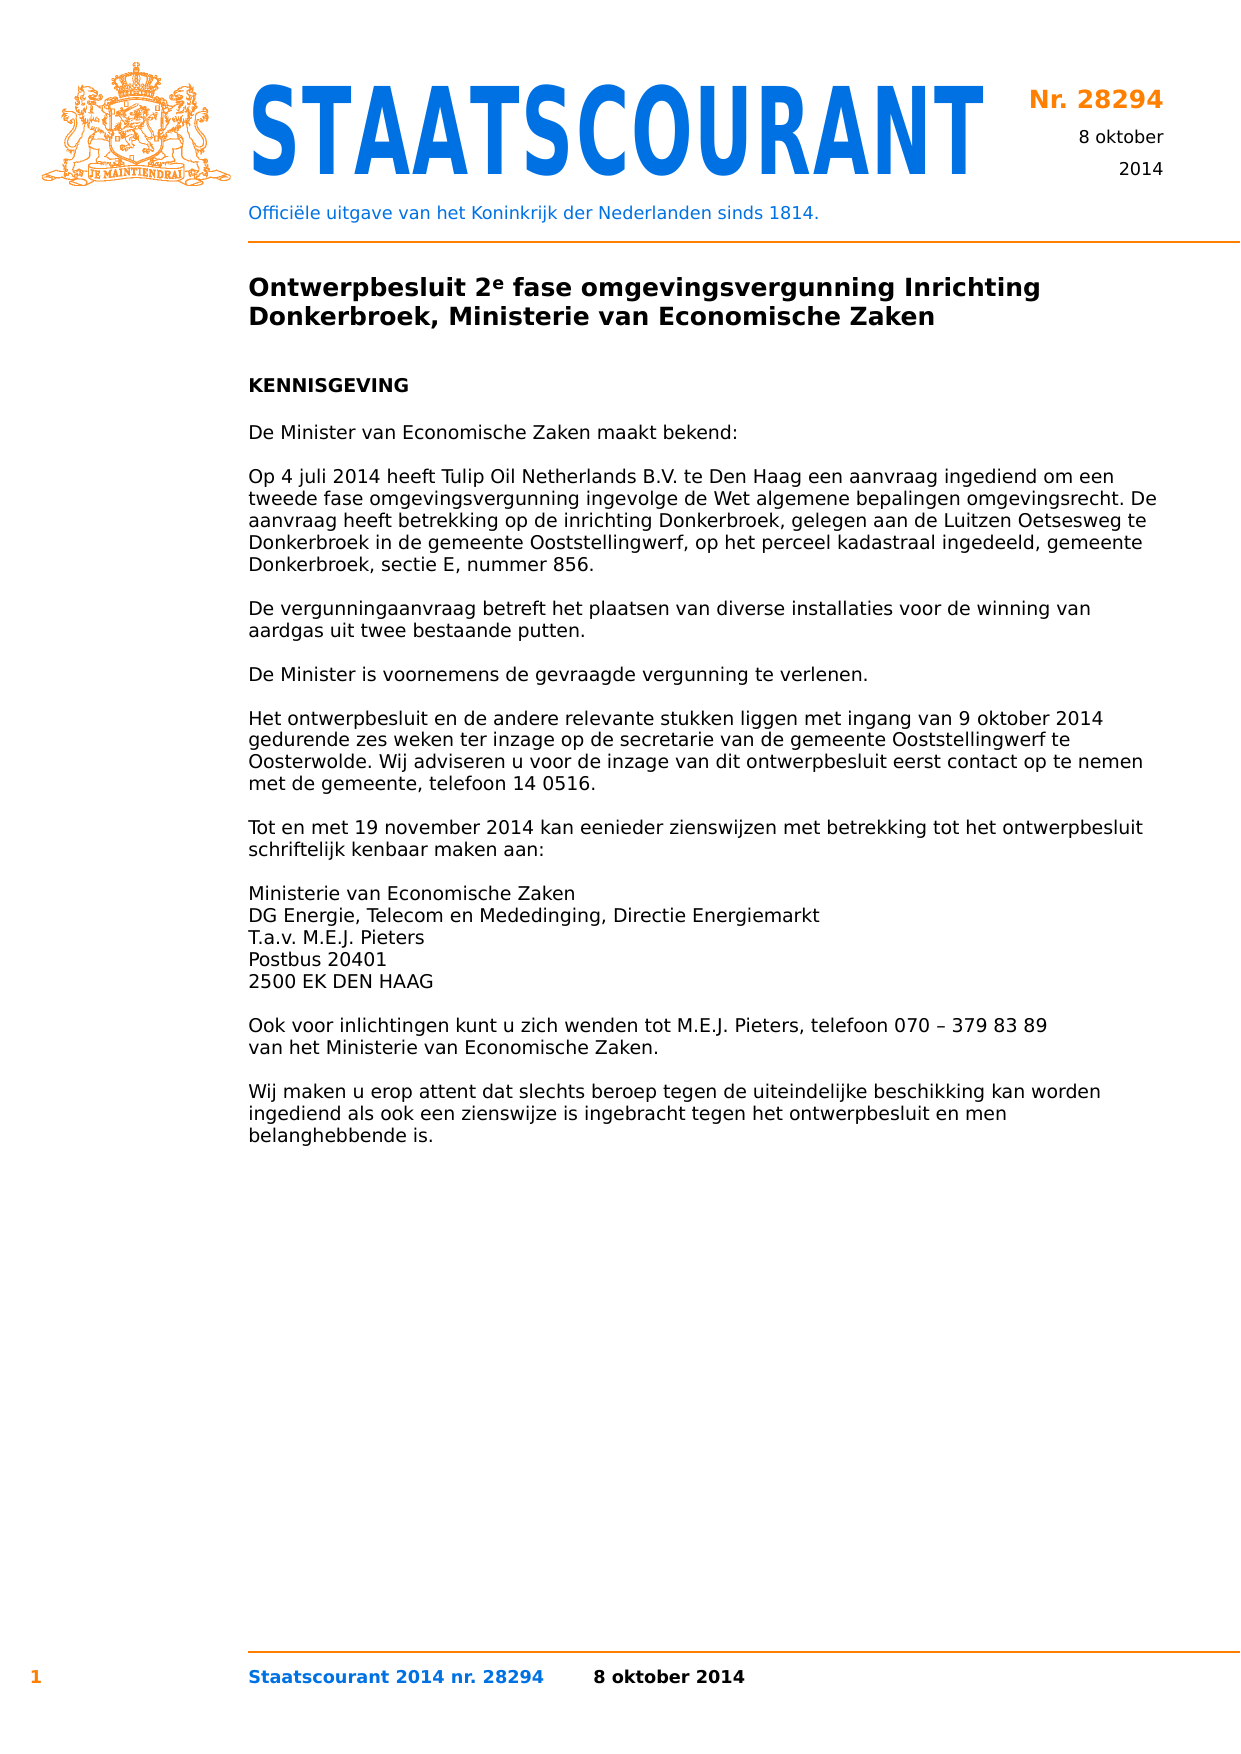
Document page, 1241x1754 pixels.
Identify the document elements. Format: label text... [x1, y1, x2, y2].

text Wij maken u erop attent dat slechts beroep tegen de uiteindelijke beschikking kan worden ingediend als ook een zienswijze is ingebracht tegen het ontwerpbesluit en men belanghebbende is. [248, 1081, 1163, 1147]
table_cell Officiële uitgave van het Koninkrijk der Nederlanden sinds 1814. [248, 203, 1240, 241]
text Het ontwerpbesluit en de andere relevante stukken liggen met ingang van 9 oktober 2014 gedurende zes weken ter inzage op de secretarie van de gemeente Ooststellingwerf te Oosterwolde. Wij adviseren u voor de inzage van dit ontwerpbesluit eerst contact op te nemen met de gemeente, telefoon 14 0516. [248, 707, 1163, 795]
text van het Ministerie van Economische Zaken. [248, 1037, 1163, 1059]
text 2500 EK DEN HAAG [248, 971, 1163, 993]
table_header Nr. 28294 [998, 62, 1240, 121]
text Postbus 20401 [248, 949, 1163, 971]
text De Minister is voornemens de gevraagde vergunning te verlenen. [248, 663, 1163, 686]
text Op 4 juli 2014 heeft Tulip Oil Netherlands B.V. te Den Haag een aanvraag ingediend om een tweede fase omgevingsvergunning ingevolge de Wet algemene bepalingen omgevingsrecht. De aanvraag heeft betrekking op de inrichting Donkerbroek, gelegen aan de Luitzen Oetsesweg te Donkerbroek in de gemeente Ooststellingwerf, op het perceel kadastraal ingedeeld, gemeente Donkerbroek, sectie E, nummer 856. [248, 466, 1163, 576]
table_cell 2014 [998, 153, 1240, 203]
text De vergunningaanvraag betreft het plaatsen van diverse installaties voor de winning van aardgas uit twee bestaande putten. [248, 598, 1163, 642]
text Tot en met 19 november 2014 kan eenieder zienswijzen met betrekking tot het ontwerpbesluit schriftelijk kenbaar maken aan: [248, 817, 1163, 861]
text DG Energie, Telecom en Mededinging, Directie Energiemarkt [248, 905, 1163, 927]
text Ook voor inlichtingen kunt u zich wenden tot M.E.J. Pieters, telefoon 070 – 379 83 89 [248, 1015, 1163, 1037]
table_header STAATSCOURANT [248, 62, 998, 203]
table_header [25, 62, 248, 241]
text De Minister van Economische Zaken maakt bekend: [248, 422, 1163, 444]
table_cell 8 oktober [998, 121, 1240, 153]
picture [41, 62, 231, 186]
subtitle Ontwerpbesluit 2e fase omgevingsvergunning Inrichting Donkerbroek, Ministerie van Economische Zaken [248, 273, 1163, 331]
text T.a.v. M.E.J. Pieters [248, 927, 1163, 949]
subtitle KENNISGEVING [248, 375, 1163, 397]
text Ministerie van Economische Zaken [248, 883, 1163, 905]
